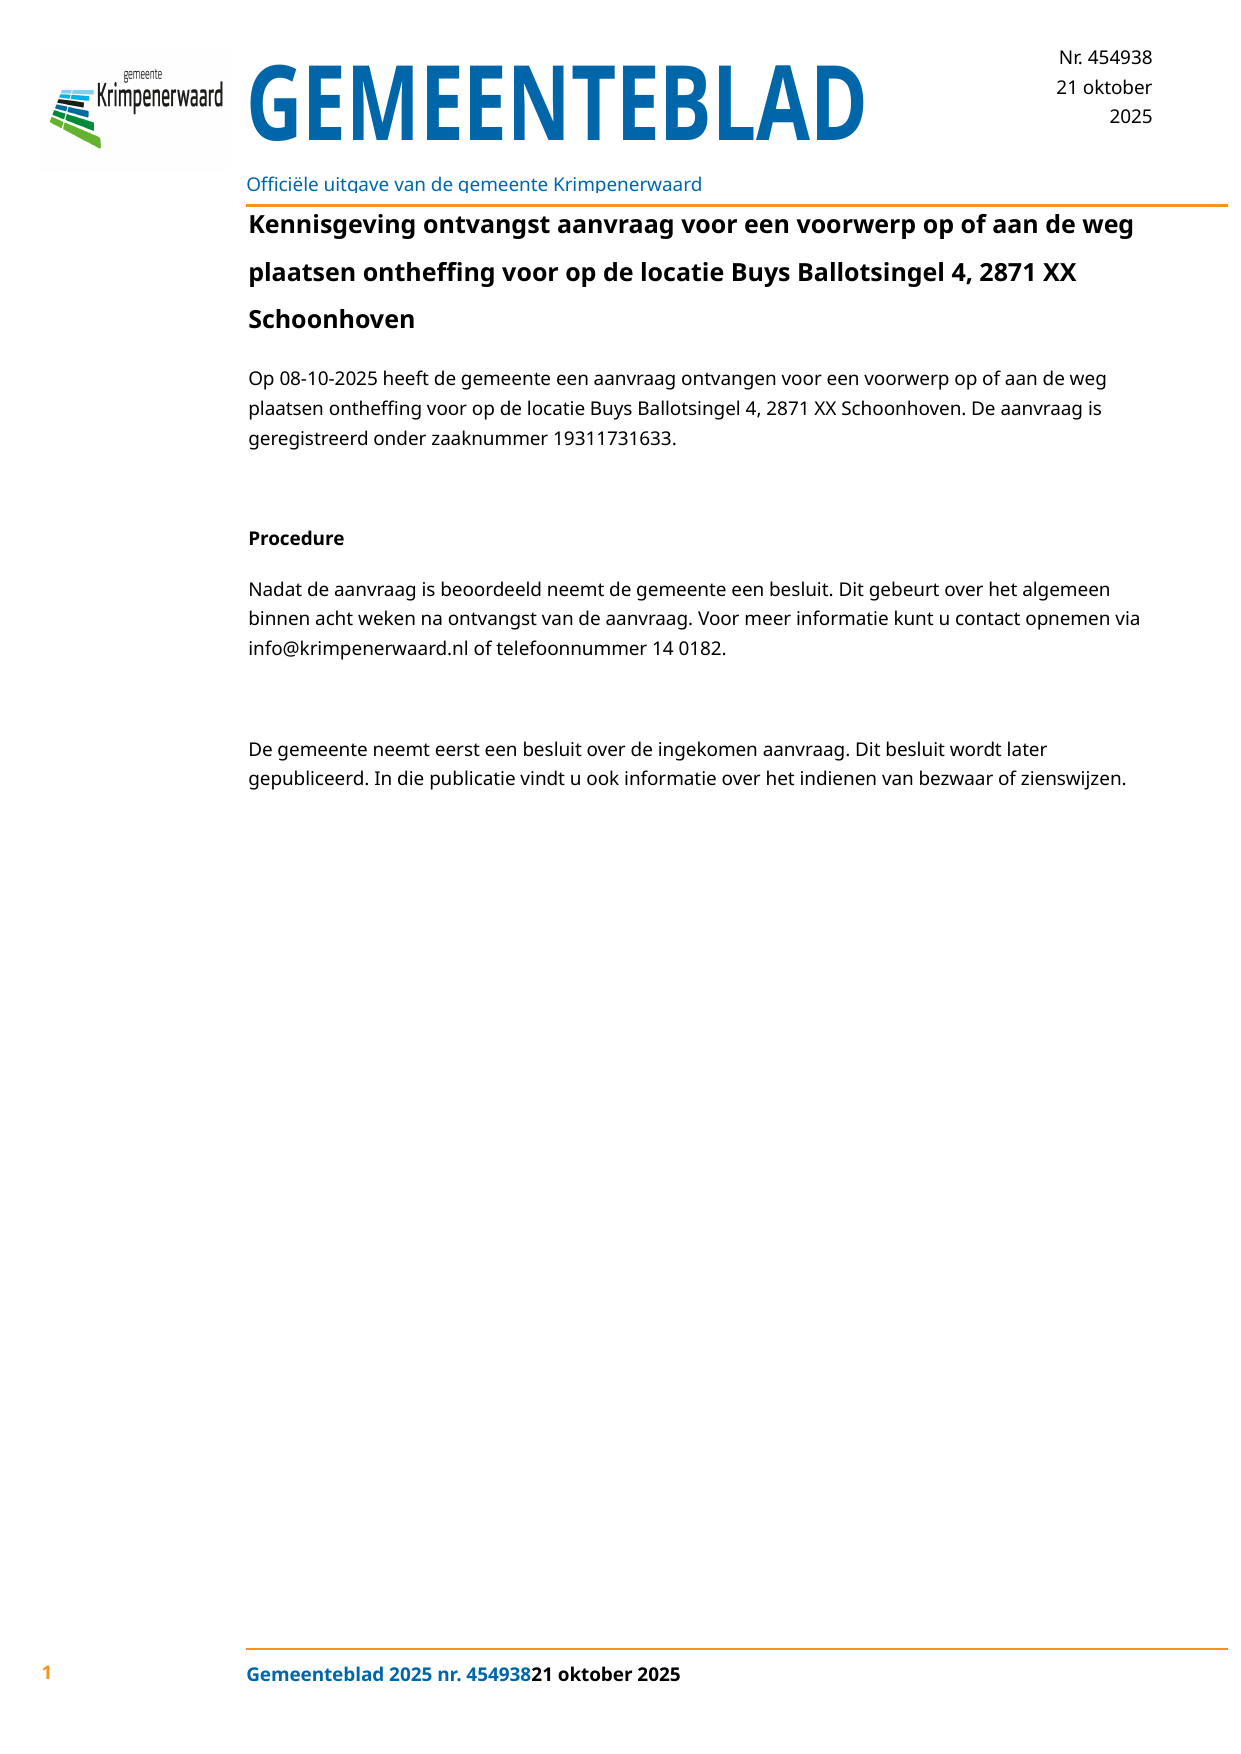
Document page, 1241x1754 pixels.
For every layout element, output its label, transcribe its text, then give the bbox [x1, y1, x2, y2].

text Kennisgeving ontvangst aanvraag voor een voorwerp op of aan de weg plaatsen ontheffing voor op de locatie Buys Ballotsingel 4, 2871 XX Schoonhoven [248, 207, 1152, 336]
text Procedure [248, 526, 1152, 551]
text Nadat de aanvraag is beoordeeld neemt de gemeente een besluit. Dit gebeurt over het algemeen binnen acht weken na ontvangst van de aanvraag. Voor meer informatie kunt u contact opnemen via info@krimpenerwaard.nl of telefoonnummer 14 0182. [248, 576, 1152, 661]
picture [41, 47, 231, 172]
text Op 08-10-2025 heeft de gemeente een aanvraag ontvangen voor een voorwerp op of aan de weg plaatsen ontheffing voor op de locatie Buys Ballotsingel 4, 2871 XX Schoonhoven. De aanvraag is geregistreerd onder zaaknummer 19311731633. [248, 366, 1152, 450]
text De gemeente neemt eerst een besluit over de ingekomen aanvraag. Dit besluit wordt later gepubliceerd. In die publicatie vindt u ook informatie over het indienen van bezwaar of zienswijzen. [248, 736, 1152, 791]
